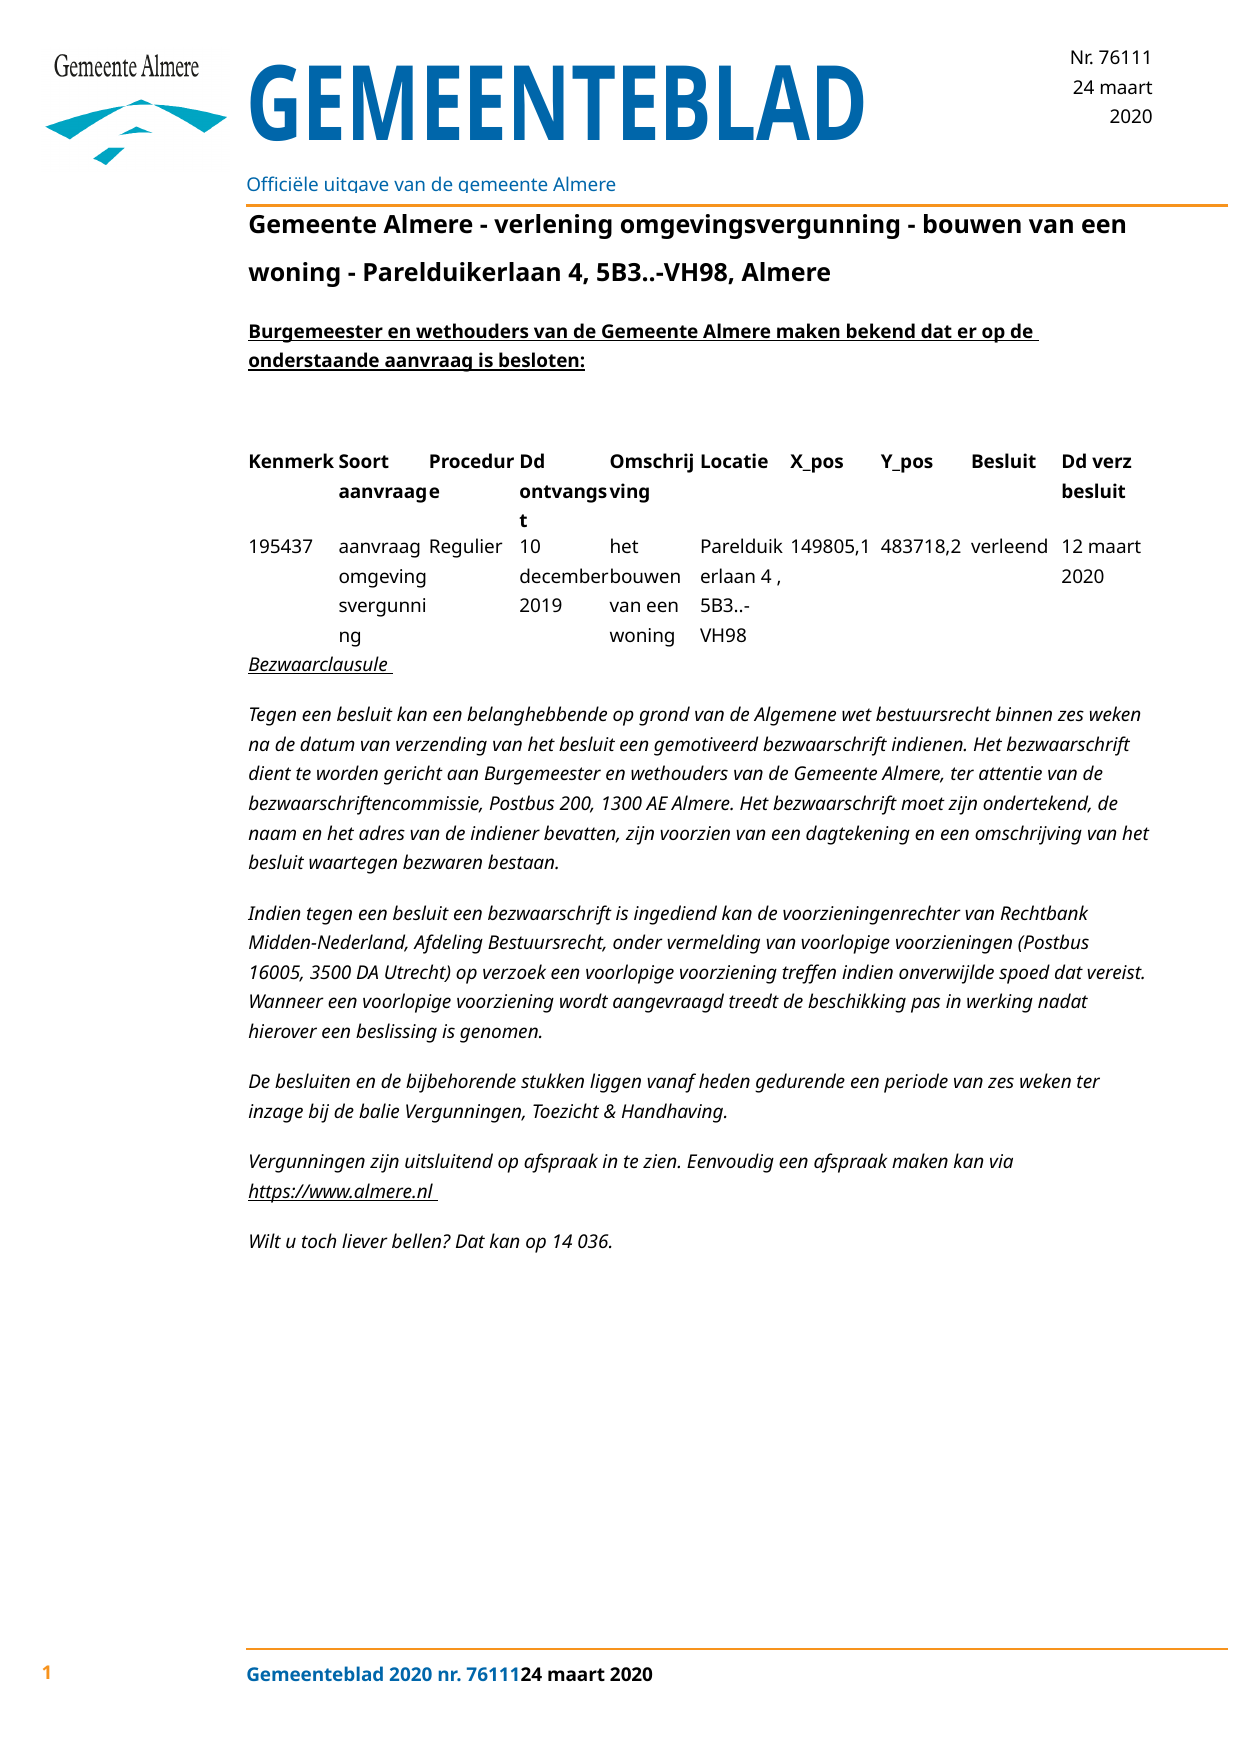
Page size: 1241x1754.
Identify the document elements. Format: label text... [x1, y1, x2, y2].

table_header X_pos [790, 449, 881, 533]
table_cell 12 maart 2020 [1061, 533, 1152, 648]
table_cell 149805,1 [790, 533, 881, 648]
table_header Dd verz besluit [1061, 449, 1152, 533]
table_cell het bouwen van een woning [609, 533, 700, 648]
table_cell 10 december 2019 [519, 533, 609, 648]
table_cell verleend [971, 533, 1061, 648]
table_cell Regulier [429, 533, 519, 648]
text Wilt u toch liever bellen? Dat kan op 14 036. [248, 1228, 1152, 1254]
table_header Kenmerk [248, 449, 338, 533]
table_header Dd ontvangst [519, 449, 609, 533]
table_header Soort aanvraag [338, 449, 429, 533]
table_header Procedure [429, 449, 519, 533]
table_cell 483718,2 [881, 533, 971, 648]
table_cell 195437 [248, 533, 338, 648]
table_cell aanvraag omgevingsvergunning [338, 533, 429, 648]
text Burgemeester en wethouders van de Gemeente Almere maken bekend dat er op de onderstaande aanvraag is besloten: [248, 318, 1152, 373]
text Gemeente Almere - verlening omgevingsvergunning - bouwen van een woning - Parelduikerlaan 4, 5B3..-VH98, Almere [248, 207, 1152, 288]
table_header Y_pos [881, 449, 971, 533]
text De besluiten en de bijbehorende stukken liggen vanaf heden gedurende een periode van zes weken ter inzage bij de balie Vergunningen, Toezicht & Handhaving. [248, 1068, 1152, 1124]
table_header Omschrijving [609, 449, 700, 533]
picture [41, 47, 231, 172]
text Vergunningen zijn uitsluitend op afspraak in te zien. Eenvoudig een afspraak maken kan via https://www.almere.nl [248, 1148, 1152, 1204]
text Tegen een besluit kan een belanghebbende op grond van de Algemene wet bestuursrecht binnen zes weken na de datum van verzending van het besluit een gemotiveerd bezwaarschrift indienen. Het bezwaarschrift dient te worden gericht aan Burgemeester en wethouders van de Gemeente Almere, ter attentie van de bezwaarschriftencommissie, Postbus 200, 1300 AE Almere. Het bezwaarschrift moet zijn ondertekend, de naam en het adres van de indiener bevatten, zijn voorzien van een dagtekening en een omschrijving van het besluit waartegen bezwaren bestaan. [248, 701, 1152, 875]
text Bezwaarclausule [248, 651, 1152, 677]
text Indien tegen een besluit een bezwaarschrift is ingediend kan de voorzieningenrechter van Rechtbank Midden-Nederland, Afdeling Bestuursrecht, onder vermelding van voorlopige voorzieningen (Postbus 16005, 3500 DA Utrecht) op verzoek een voorlopige voorziening treffen indien onverwijlde spoed dat vereist. Wanneer een voorlopige voorziening wordt aangevraagd treedt de beschikking pas in werking nadat hierover een beslissing is genomen. [248, 900, 1152, 1044]
table_header Locatie [700, 449, 790, 533]
table_cell Parelduikerlaan 4 , 5B3..-VH98 [700, 533, 790, 648]
table_header Besluit [971, 449, 1061, 533]
